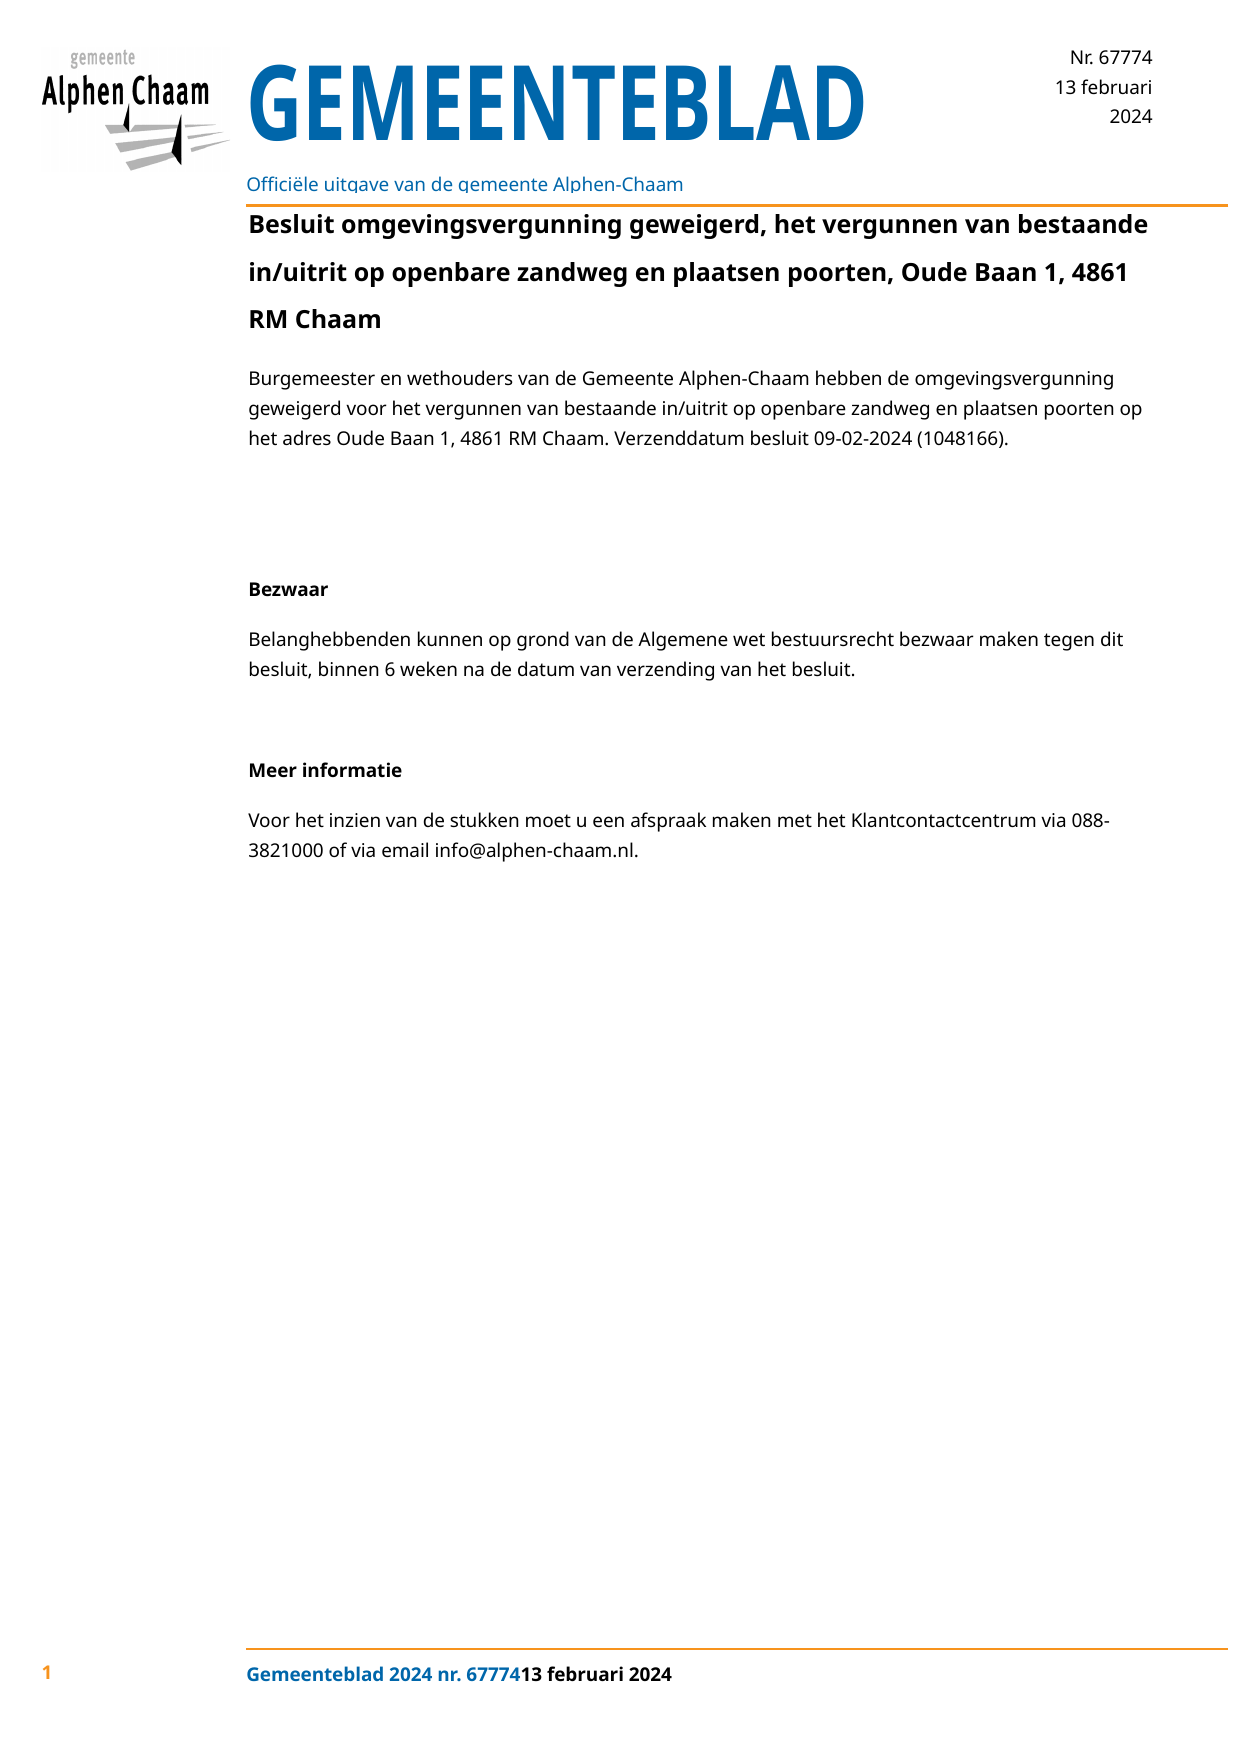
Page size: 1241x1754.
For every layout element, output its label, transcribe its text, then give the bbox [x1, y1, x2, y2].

text Bezwaar [248, 576, 1152, 602]
text Besluit omgevingsvergunning geweigerd, het vergunnen van bestaande in/uitrit op openbare zandweg en plaatsen poorten, Oude Baan 1, 4861 RM Chaam [248, 207, 1152, 336]
text Belanghebbenden kunnen op grond van de Algemene wet bestuursrecht bezwaar maken tegen dit besluit, binnen 6 weken na de datum van verzending van het besluit. [248, 626, 1152, 682]
text Meer informatie [248, 757, 1152, 782]
text Voor het inzien van de stukken moet u een afspraak maken met het Klantcontactcentrum via 088-3821000 of via email info@alphen-chaam.nl. [248, 807, 1152, 862]
picture [41, 47, 231, 172]
text Burgemeester en wethouders van de Gemeente Alphen-Chaam hebben de omgevingsvergunning geweigerd voor het vergunnen van bestaande in/uitrit op openbare zandweg en plaatsen poorten op het adres Oude Baan 1, 4861 RM Chaam. Verzenddatum besluit 09-02-2024 (1048166). [248, 366, 1152, 450]
